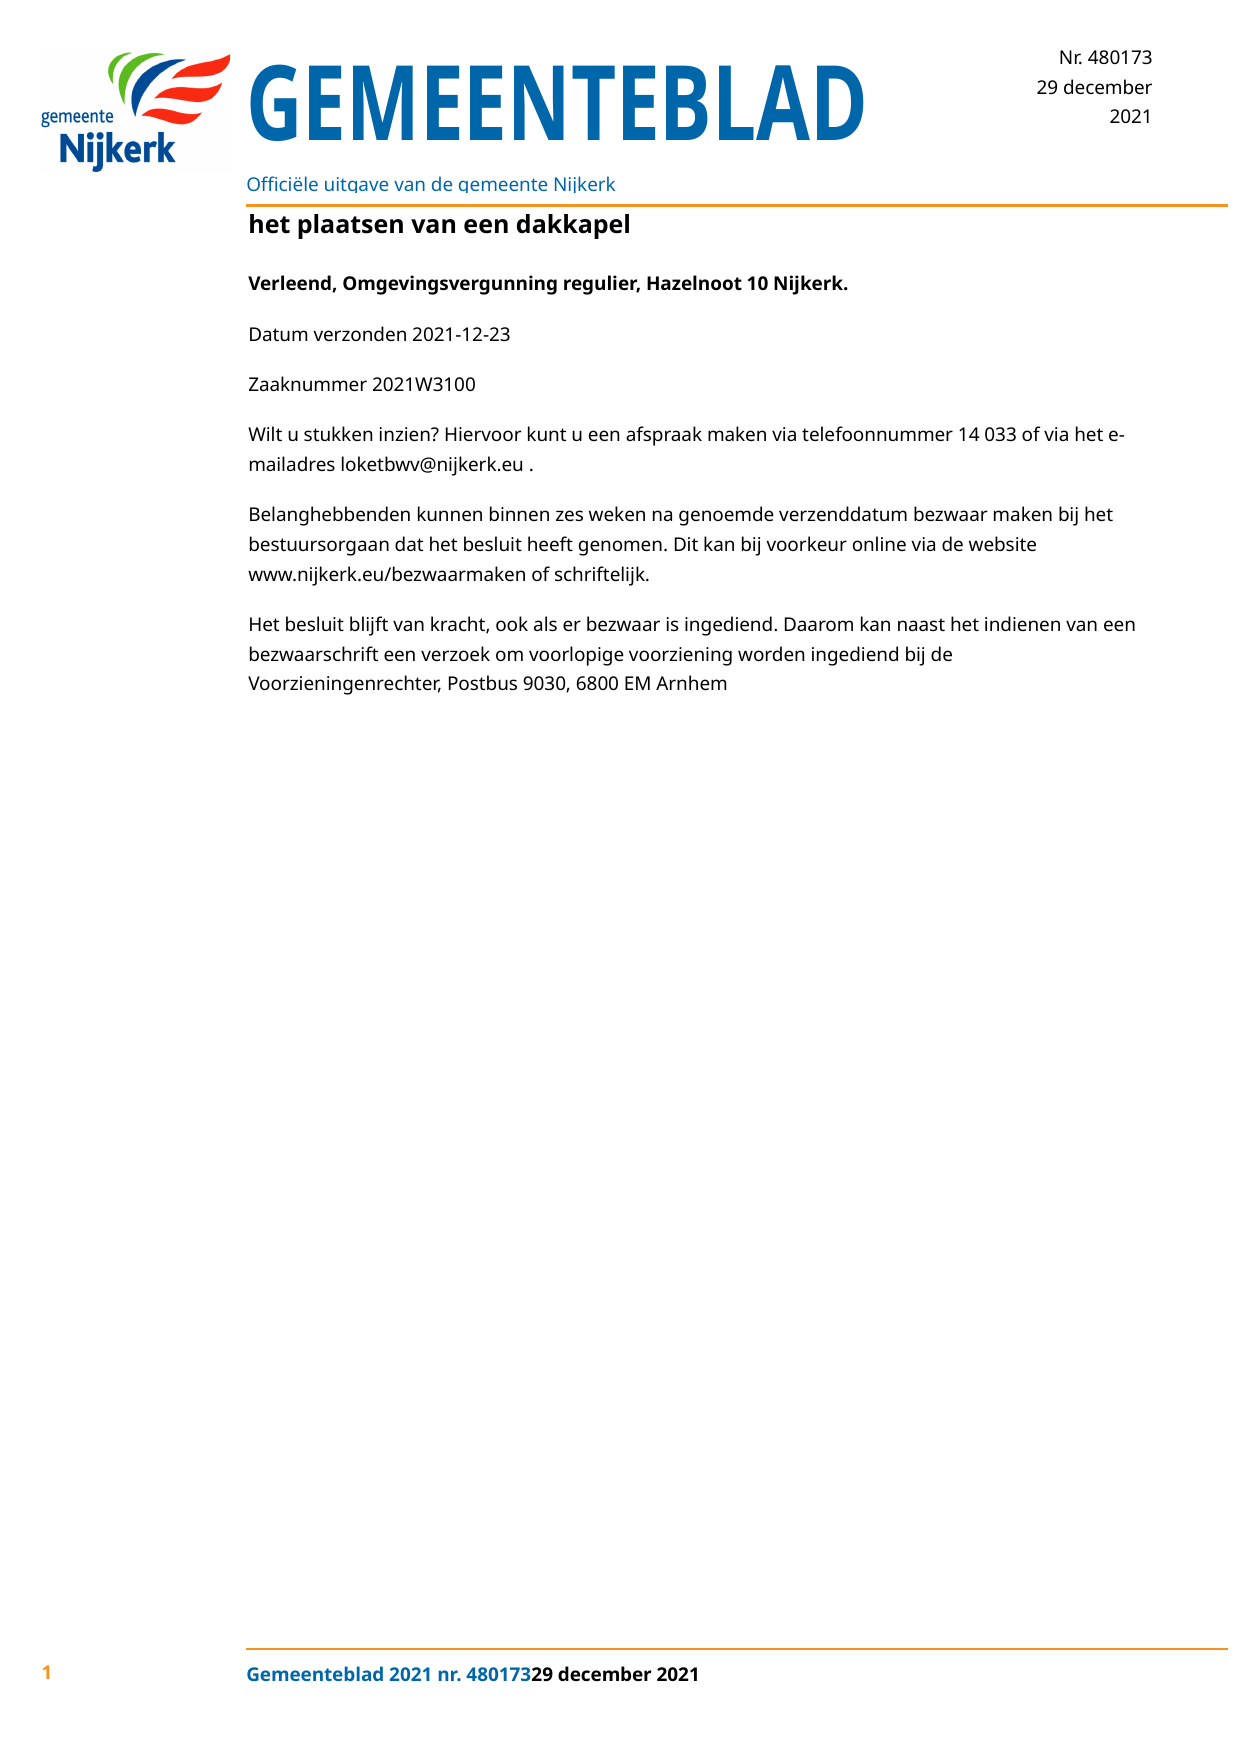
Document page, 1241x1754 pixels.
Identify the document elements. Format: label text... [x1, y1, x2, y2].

text Het besluit blijft van kracht, ook als er bezwaar is ingediend. Daarom kan naast het indienen van een bezwaarschrift een verzoek om voorlopige voorziening worden ingediend bij de Voorzieningenrechter, Postbus 9030, 6800 EM Arnhem [248, 611, 1152, 696]
picture [41, 47, 231, 172]
text het plaatsen van een dakkapel [248, 207, 1152, 241]
text Zaaknummer 2021W3100 [248, 371, 1152, 397]
text Belanghebbenden kunnen binnen zes weken na genoemde verzenddatum bezwaar maken bij het bestuursorgaan dat het besluit heeft genomen. Dit kan bij voorkeur online via de website www.nijkerk.eu/bezwaarmaken of schriftelijk. [248, 502, 1152, 586]
text Verleend, Omgevingsvergunning regulier, Hazelnoot 10 Nijkerk. [248, 270, 1152, 296]
text Wilt u stukken inzien? Hiervoor kunt u een afspraak maken via telefoonnummer 14 033 of via het e-mailadres loketbwv@nijkerk.eu . [248, 422, 1152, 477]
text Datum verzonden 2021-12-23 [248, 321, 1152, 346]
